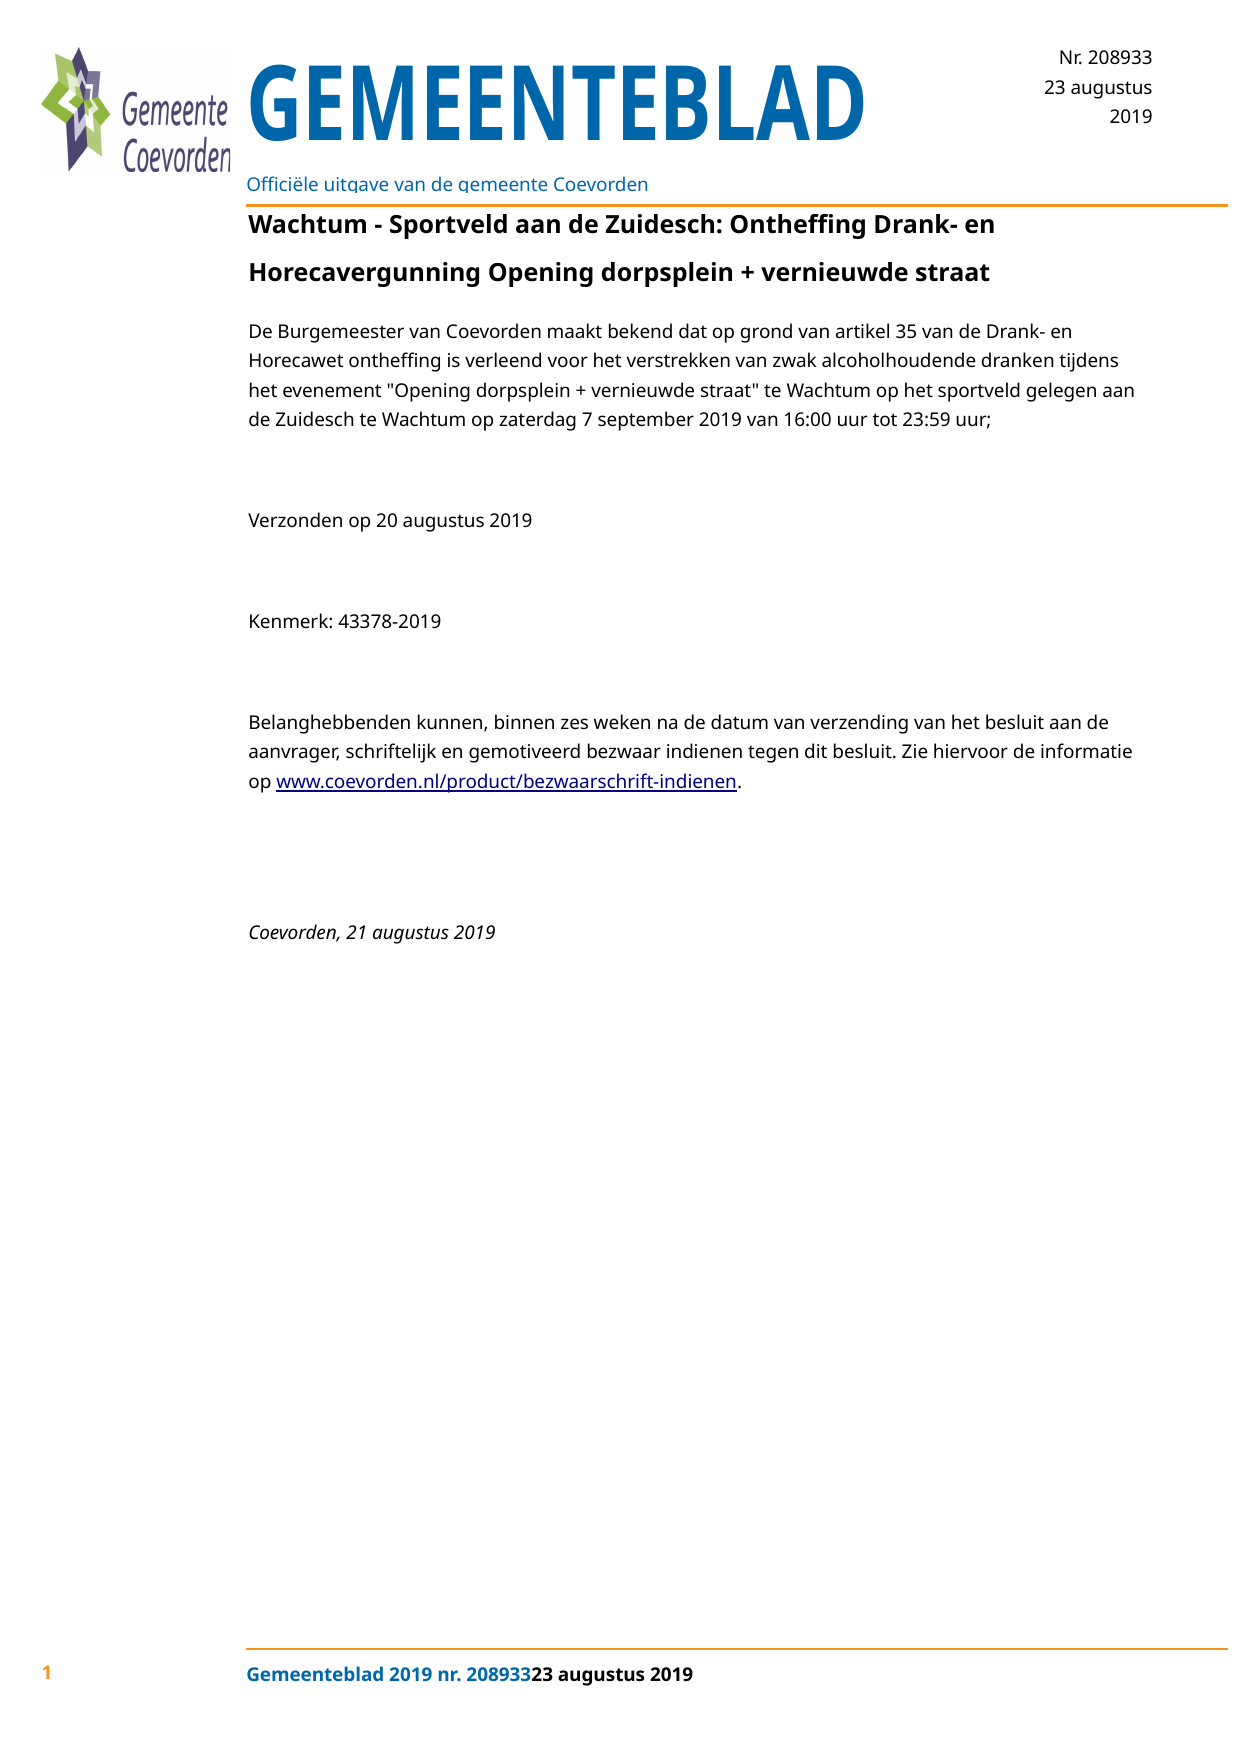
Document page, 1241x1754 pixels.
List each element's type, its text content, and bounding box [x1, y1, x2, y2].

text De Burgemeester van Coevorden maakt bekend dat op grond van artikel 35 van de Drank- en Horecawet ontheffing is verleend voor het verstrekken van zwak alcoholhoudende dranken tijdens het evenement "Opening dorpsplein + vernieuwde straat" te Wachtum op het sportveld gelegen aan de Zuidesch te Wachtum op zaterdag 7 september 2019 van 16:00 uur tot 23:59 uur; [248, 318, 1152, 432]
text Belanghebbenden kunnen, binnen zes weken na de datum van verzending van het besluit aan de aanvrager, schriftelijk en gemotiveerd bezwaar indienen tegen dit besluit. Zie hiervoor de informatie op www.coevorden.nl/product/bezwaarschrift-indienen. [248, 709, 1152, 794]
text Kenmerk: 43378-2019 [248, 608, 1152, 634]
text Wachtum - Sportveld aan de Zuidesch: Ontheffing Drank- en Horecavergunning Opening dorpsplein + vernieuwde straat [248, 207, 1152, 288]
text Coevorden, 21 augustus 2019 [248, 919, 1152, 945]
picture [41, 47, 231, 172]
text Verzonden op 20 augustus 2019 [248, 507, 1152, 533]
